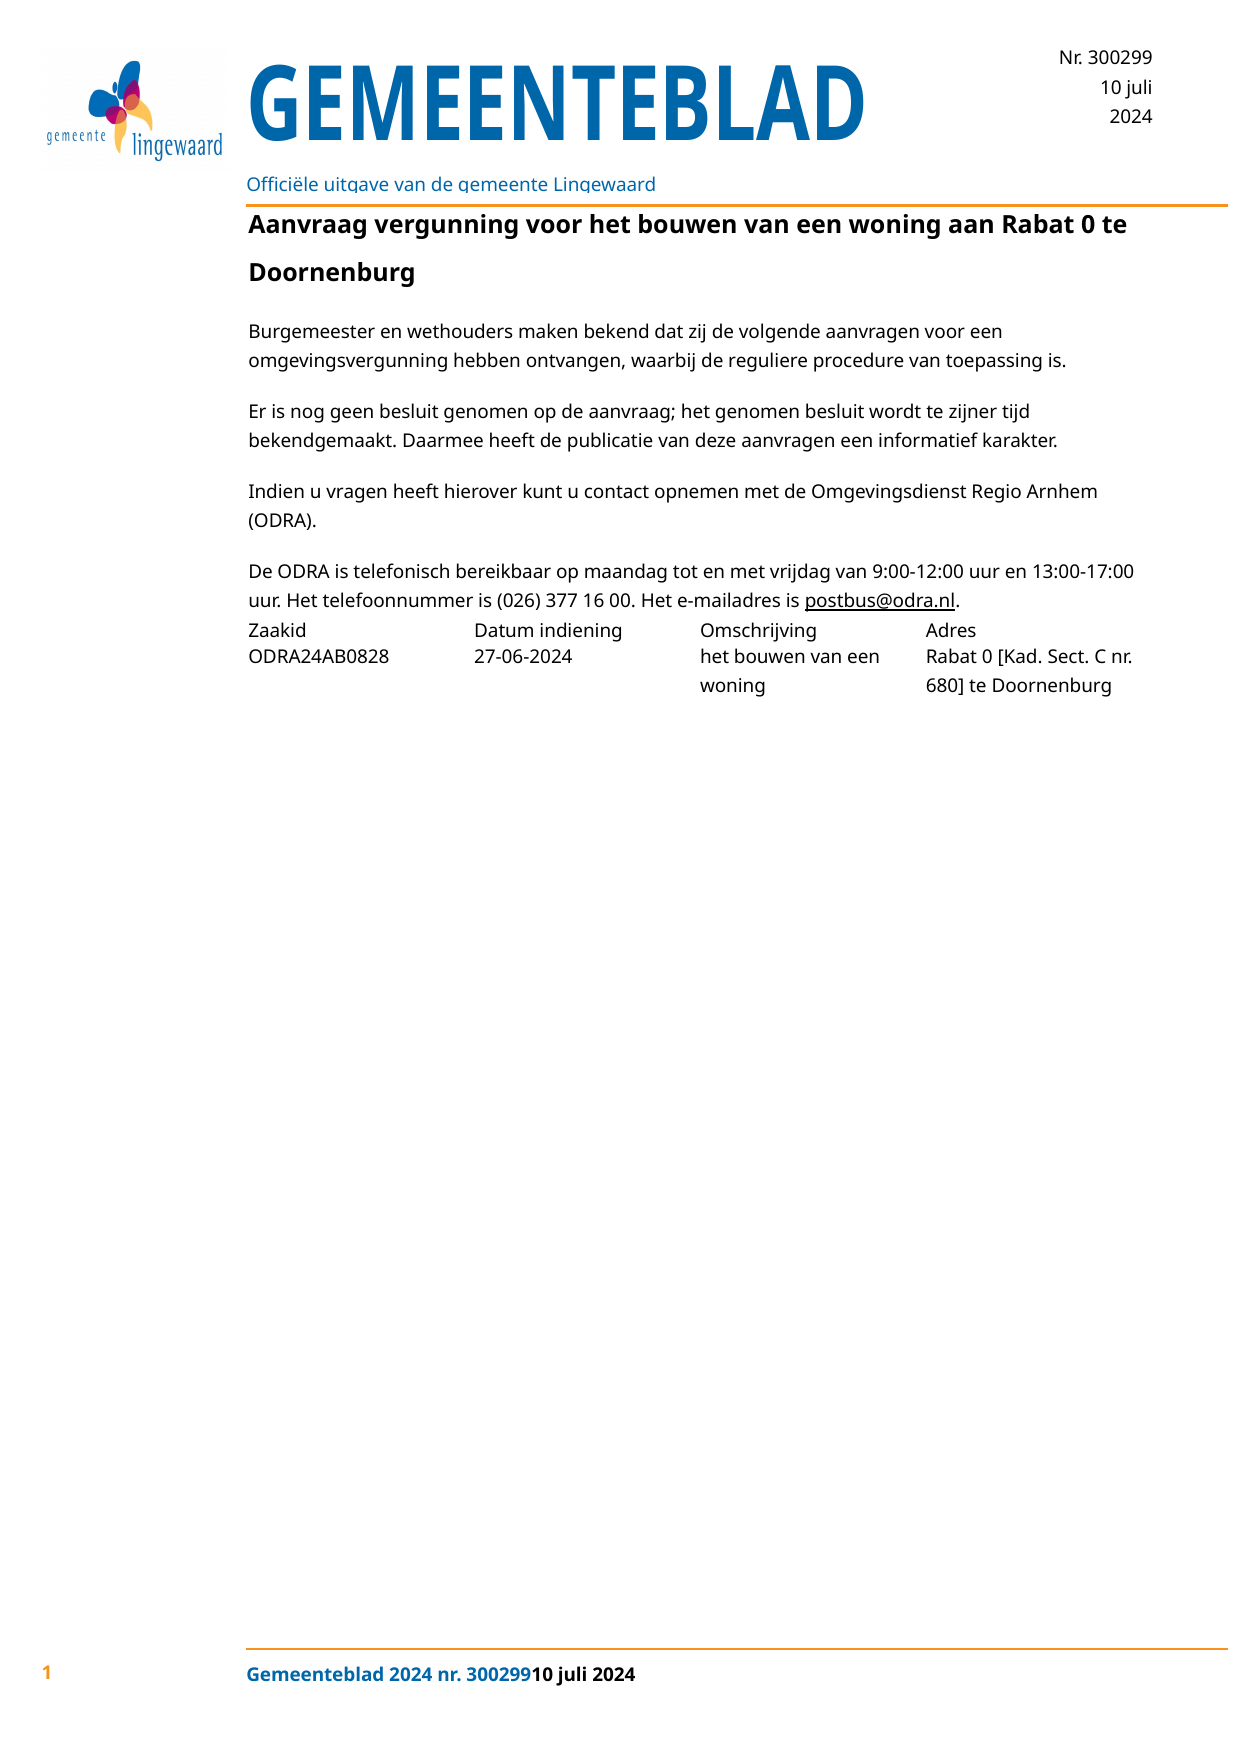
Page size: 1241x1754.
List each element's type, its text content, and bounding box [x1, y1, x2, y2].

text Indien u vragen heeft hierover kunt u contact opnemen met de Omgevingsdienst Regio Arnhem (ODRA). [248, 478, 1152, 533]
text De ODRA is telefonisch bereikbaar op maandag tot en met vrijdag van 9:00-12:00 uur en 13:00-17:00 uur. Het telefoonnummer is (026) 377 16 00. Het e-mailadres is postbus@odra.nl. [248, 558, 1152, 613]
picture [41, 47, 231, 172]
text Burgemeester en wethouders maken bekend dat zij de volgende aanvragen voor een omgevingsvergunning hebben ontvangen, waarbij de reguliere procedure van toepassing is. [248, 318, 1152, 373]
table_cell het bouwen van een woning [700, 643, 926, 698]
table_header Adres [926, 617, 1152, 643]
table_header Zaakid [248, 617, 474, 643]
table_cell ODRA24AB0828 [248, 643, 474, 698]
table_cell 27-06-2024 [474, 643, 700, 698]
table_header Datum indiening [474, 617, 700, 643]
table_cell Rabat 0 [Kad. Sect. C nr. 680] te Doornenburg [926, 643, 1152, 698]
table_header Omschrijving [700, 617, 926, 643]
text Aanvraag vergunning voor het bouwen van een woning aan Rabat 0 te Doornenburg [248, 207, 1152, 288]
text Er is nog geen besluit genomen op de aanvraag; het genomen besluit wordt te zijner tijd bekendgemaakt. Daarmee heeft de publicatie van deze aanvragen een informatief karakter. [248, 398, 1152, 453]
